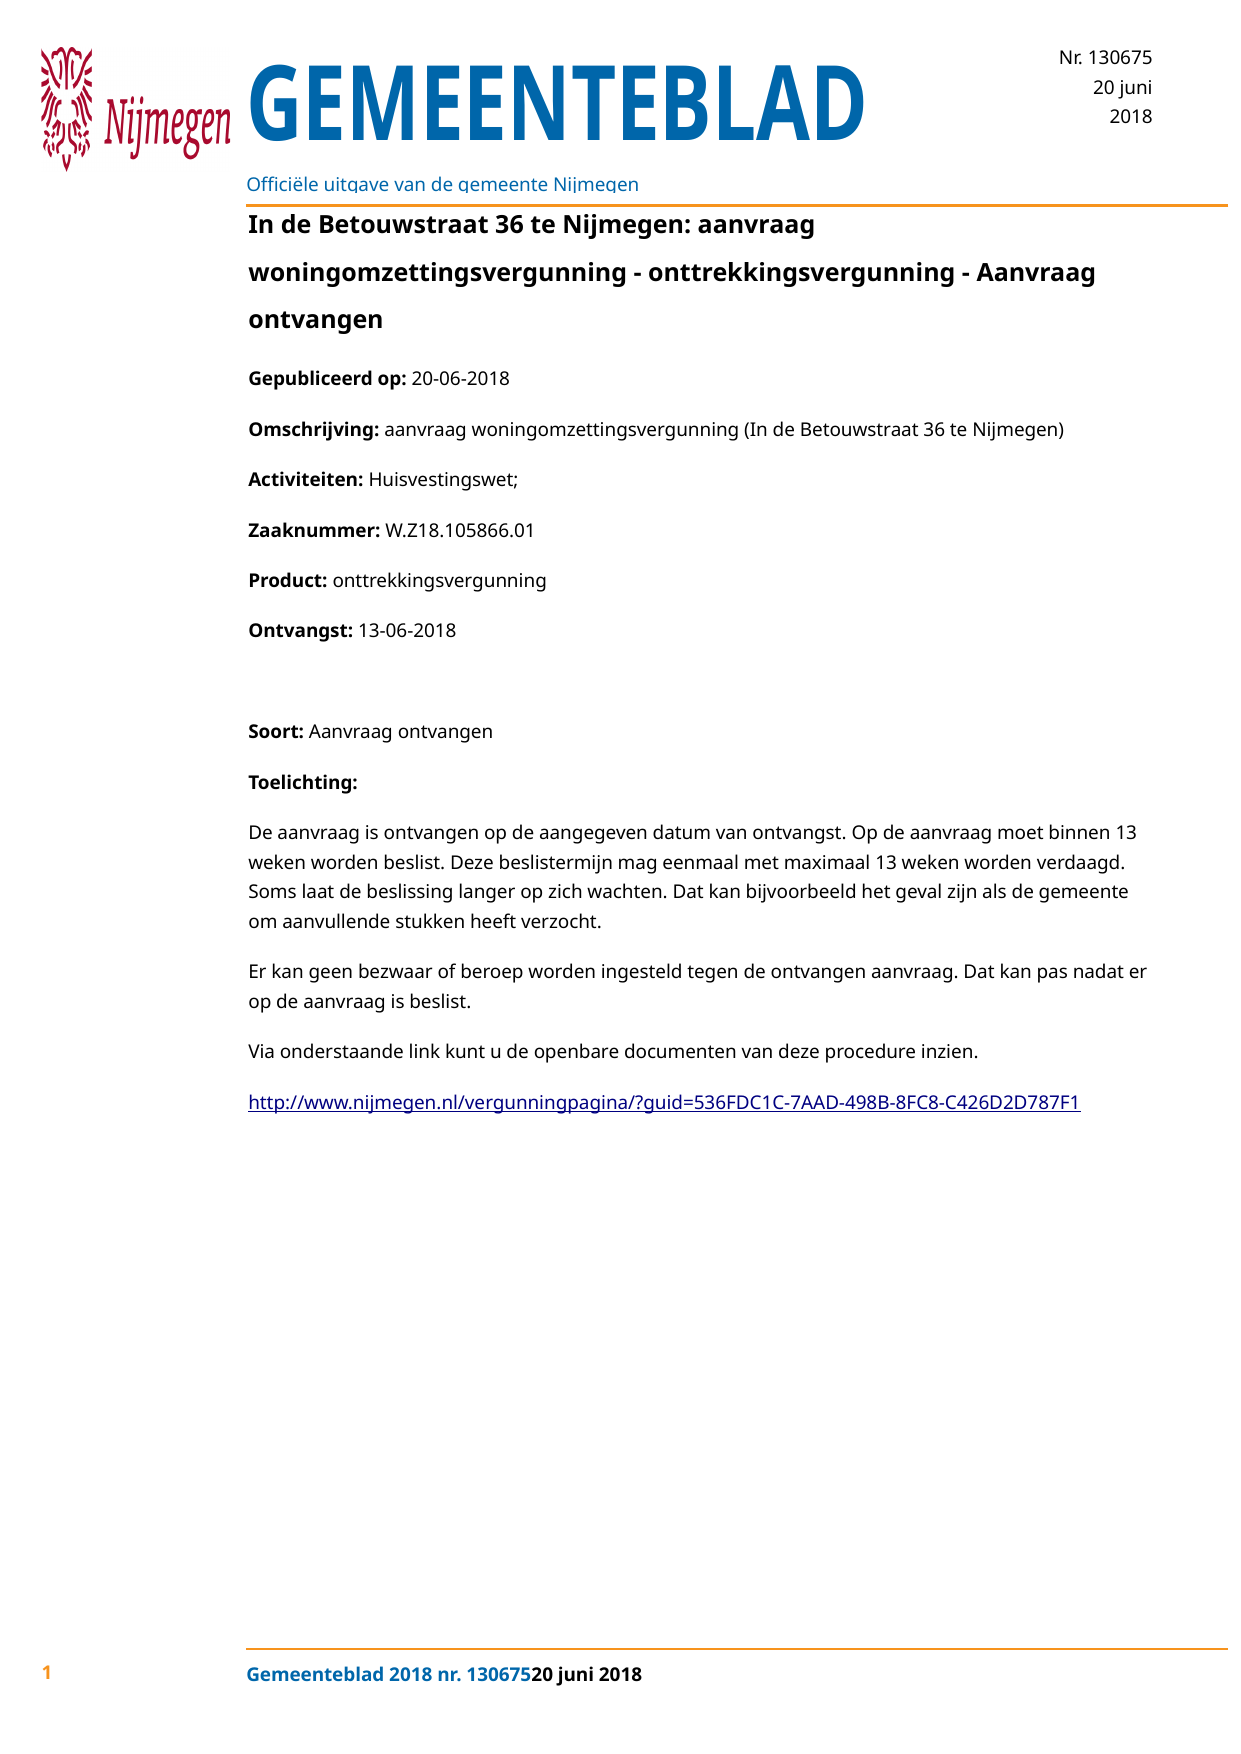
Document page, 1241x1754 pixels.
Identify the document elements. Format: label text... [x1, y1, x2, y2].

text Via onderstaande link kunt u de openbare documenten van deze procedure inzien. [248, 1038, 1152, 1064]
text Gepubliceerd op: 20-06-2018 [248, 366, 1152, 391]
text Product: onttrekkingsvergunning [248, 567, 1152, 593]
text Zaaknummer: W.Z18.105866.01 [248, 517, 1152, 542]
text Er kan geen bezwaar of beroep worden ingesteld tegen de ontvangen aanvraag. Dat kan pas nadat er op de aanvraag is beslist. [248, 958, 1152, 1014]
text http://www.nijmegen.nl/vergunningpagina/?guid=536FDC1C-7AAD-498B-8FC8-C426D2D787F1 [248, 1089, 1152, 1114]
text Omschrijving: aanvraag woningomzettingsvergunning (In de Betouwstraat 36 te Nijmegen) [248, 416, 1152, 442]
text Ontvangst: 13-06-2018 [248, 618, 1152, 643]
text In de Betouwstraat 36 te Nijmegen: aanvraag woningomzettingsvergunning - onttrekkingsvergunning - Aanvraag ontvangen [248, 207, 1152, 336]
text Toelichting: [248, 769, 1152, 794]
text De aanvraag is ontvangen op de aangegeven datum van ontvangst. Op de aanvraag moet binnen 13 weken worden beslist. Deze beslistermijn mag eenmaal met maximaal 13 weken worden verdaagd. Soms laat de beslissing langer op zich wachten. Dat kan bijvoorbeeld het geval zijn als de gemeente om aanvullende stukken heeft verzocht. [248, 819, 1152, 934]
picture [41, 47, 231, 172]
text Soort: Aanvraag ontvangen [248, 718, 1152, 744]
text Activiteiten: Huisvestingswet; [248, 466, 1152, 492]
